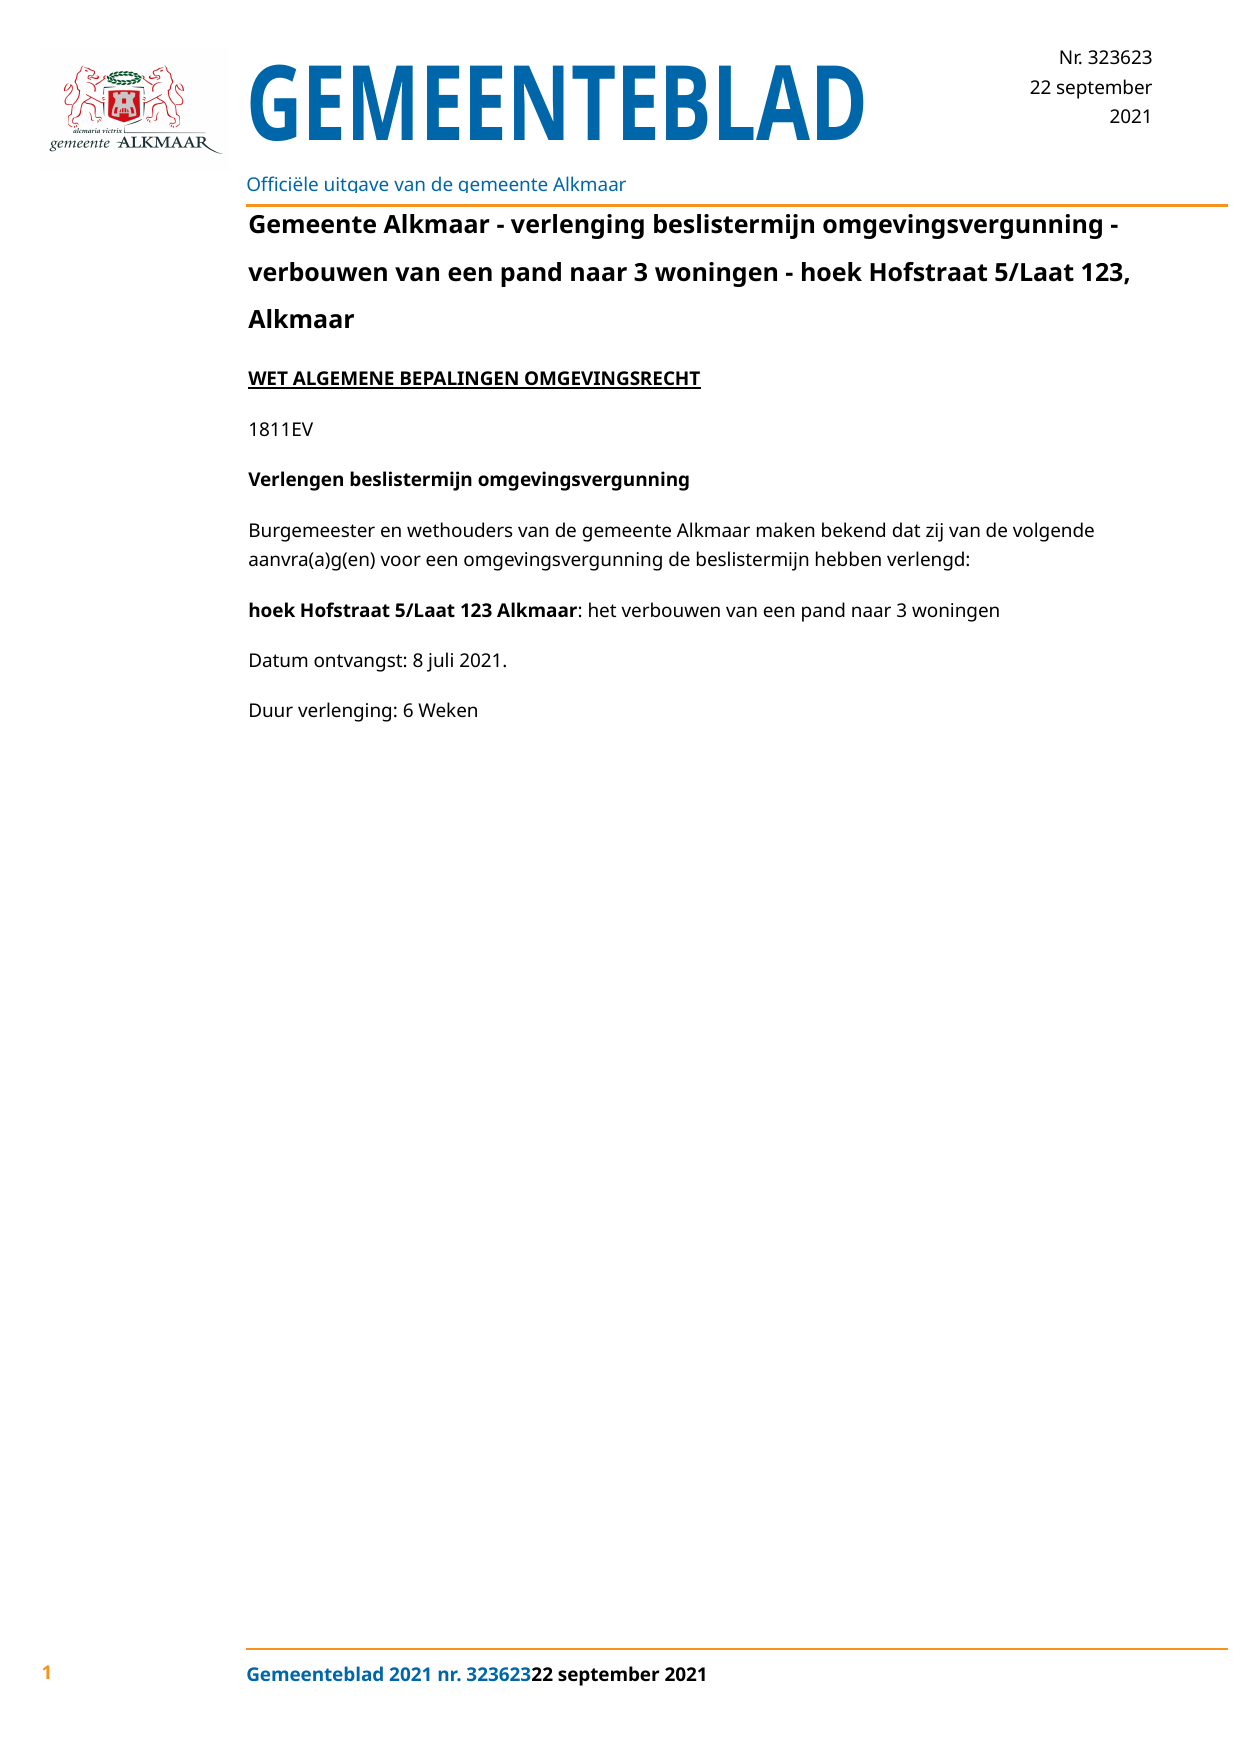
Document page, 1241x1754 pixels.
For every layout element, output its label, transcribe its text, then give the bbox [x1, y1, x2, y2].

text 1811EV [248, 416, 1152, 442]
text Burgemeester en wethouders van de gemeente Alkmaar maken bekend dat zij van de volgende aanvra(a)g(en) voor een omgevingsvergunning de beslistermijn hebben verlengd: [248, 517, 1152, 572]
text WET ALGEMENE BEPALINGEN OMGEVINGSRECHT [248, 366, 1152, 391]
text Verlengen beslistermijn omgevingsvergunning [248, 466, 1152, 492]
text Gemeente Alkmaar - verlenging beslistermijn omgevingsvergunning - verbouwen van een pand naar 3 woningen - hoek Hofstraat 5/Laat 123, Alkmaar [248, 207, 1152, 336]
text hoek Hofstraat 5/Laat 123 Alkmaar: het verbouwen van een pand naar 3 woningen [248, 597, 1152, 622]
text Duur verlenging: 6 Weken [248, 698, 1152, 723]
text Datum ontvangst: 8 juli 2021. [248, 647, 1152, 673]
picture [41, 47, 231, 172]
